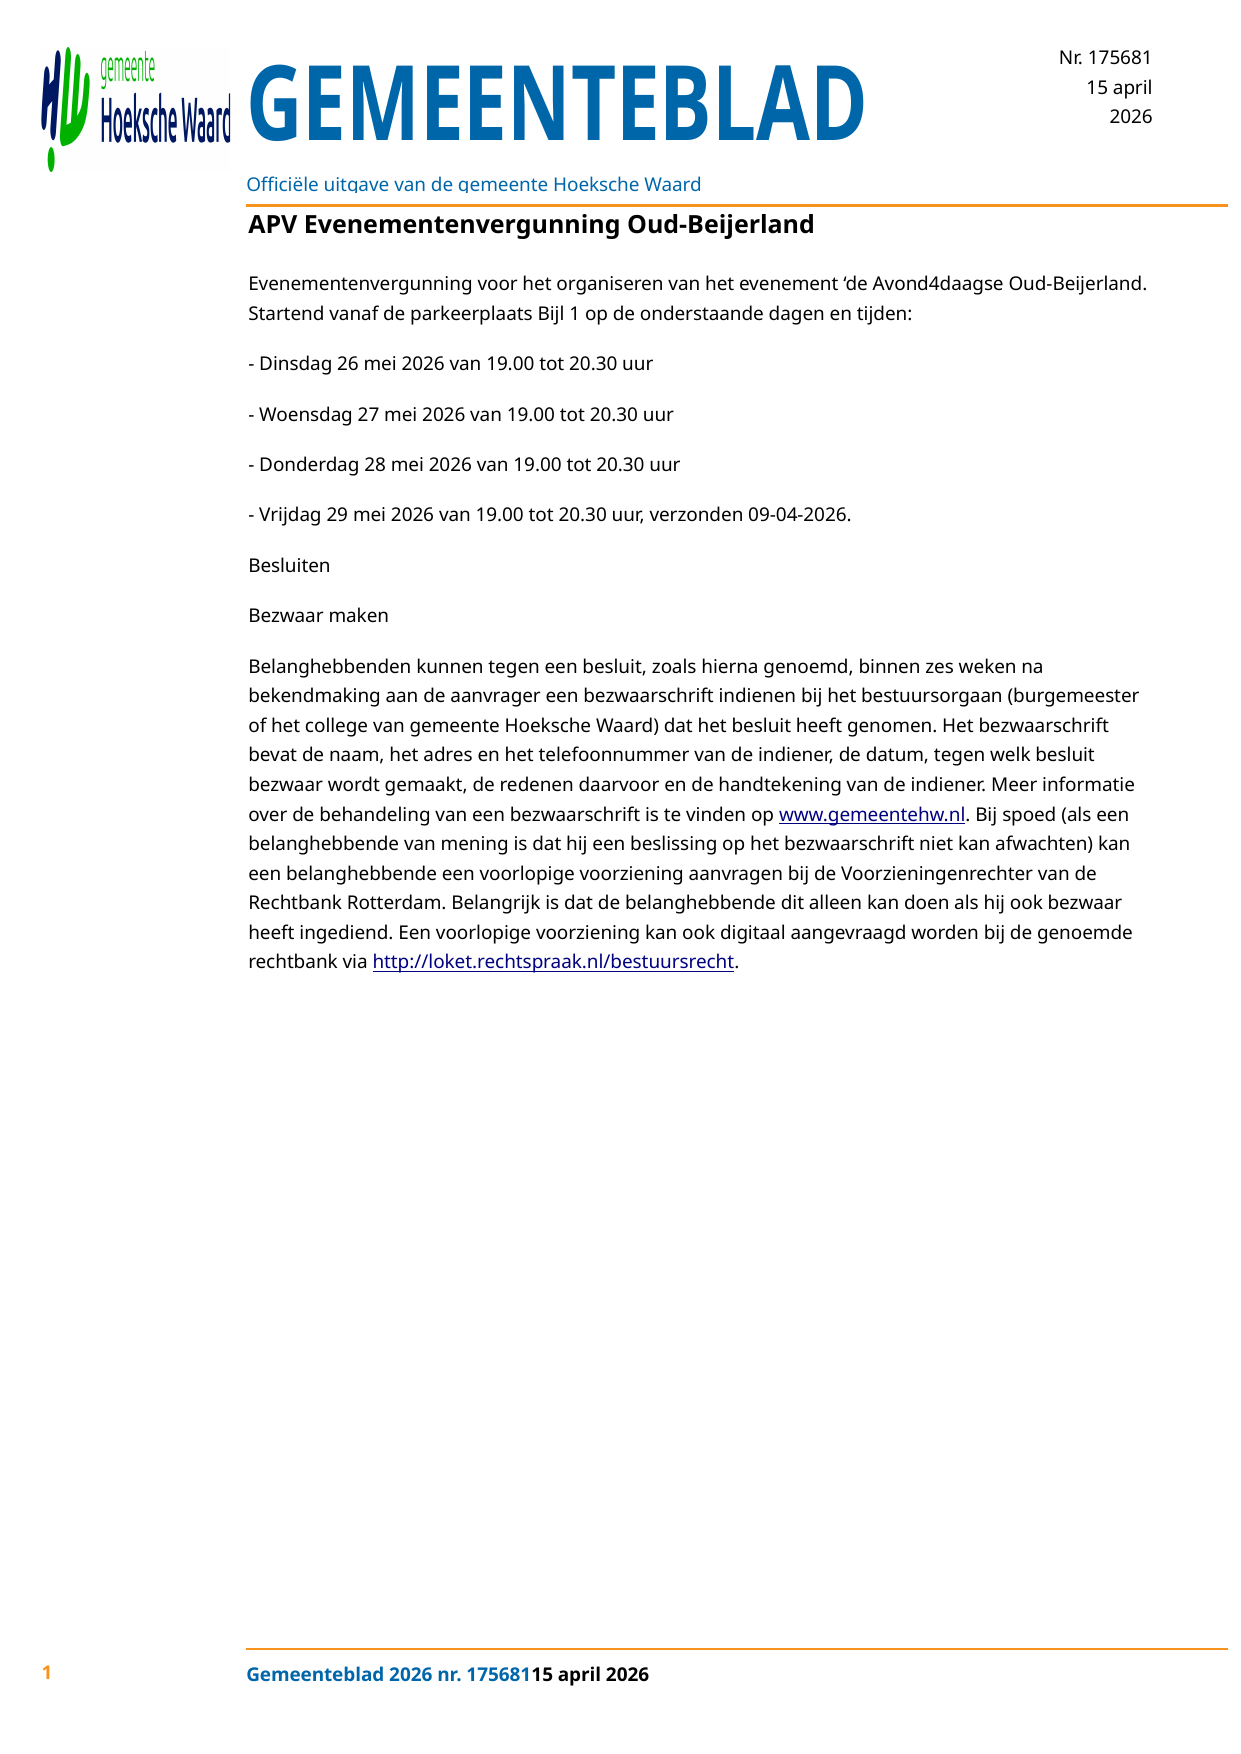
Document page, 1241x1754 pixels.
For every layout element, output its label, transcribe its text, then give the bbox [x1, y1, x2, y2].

text Belanghebbenden kunnen tegen een besluit, zoals hierna genoemd, binnen zes weken na bekendmaking aan de aanvrager een bezwaarschrift indienen bij het bestuursorgaan (burgemeester of het college van gemeente Hoeksche Waard) dat het besluit heeft genomen. Het bezwaarschrift bevat de naam, het adres en het telefoonnummer van de indiener, de datum, tegen welk besluit bezwaar wordt gemaakt, de redenen daarvoor en de handtekening van de indiener. Meer informatie over de behandeling van een bezwaarschrift is te vinden op www.gemeentehw.nl. Bij spoed (als een belanghebbende van mening is dat hij een beslissing op het bezwaarschrift niet kan afwachten) kan een belanghebbende een voorlopige voorziening aanvragen bij de Voorzieningenrechter van de Rechtbank Rotterdam. Belangrijk is dat de belanghebbende dit alleen kan doen als hij ook bezwaar heeft ingediend. Een voorlopige voorziening kan ook digitaal aangevraagd worden bij de genoemde rechtbank via http://loket.rechtspraak.nl/bestuursrecht. [248, 653, 1152, 974]
text - Dinsdag 26 mei 2026 van 19.00 tot 20.30 uur [248, 350, 1152, 376]
text - Woensdag 27 mei 2026 van 19.00 tot 20.30 uur [248, 401, 1152, 426]
text - Donderdag 28 mei 2026 van 19.00 tot 20.30 uur [248, 451, 1152, 477]
text Besluiten [248, 552, 1152, 578]
text Evenementenvergunning voor het organiseren van het evenement ‘de Avond4daagse Oud-Beijerland. Startend vanaf de parkeerplaats Bijl 1 op de onderstaande dagen en tijden: [248, 270, 1152, 326]
picture [41, 47, 231, 172]
text APV Evenementenvergunning Oud-Beijerland [248, 207, 1152, 241]
text Bezwaar maken [248, 602, 1152, 628]
text - Vrijdag 29 mei 2026 van 19.00 tot 20.30 uur, verzonden 09-04-2026. [248, 502, 1152, 527]
